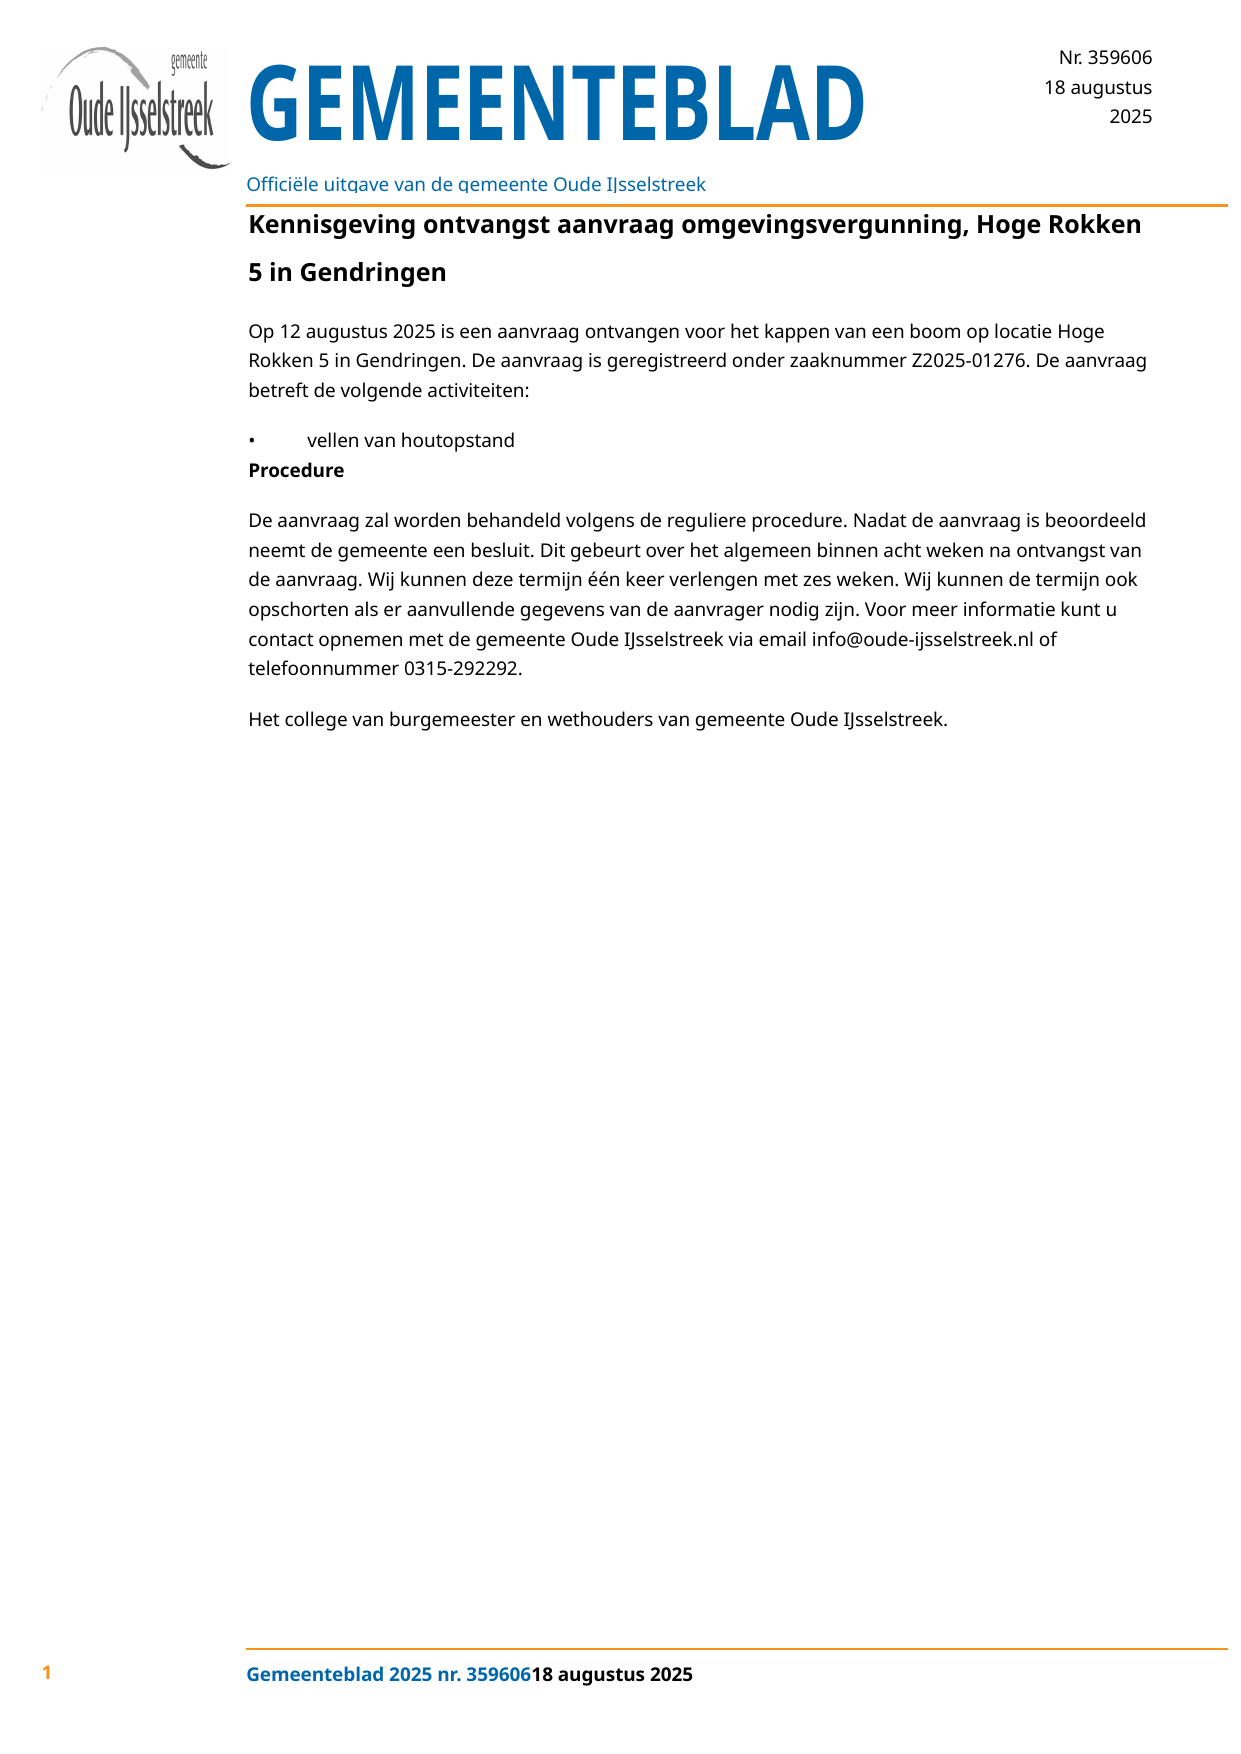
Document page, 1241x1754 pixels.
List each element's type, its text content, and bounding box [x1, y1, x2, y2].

list vellen van houtopstand [248, 427, 1152, 453]
text De aanvraag zal worden behandeld volgens de reguliere procedure. Nadat de aanvraag is beoordeeld neemt de gemeente een besluit. Dit gebeurt over het algemeen binnen acht weken na ontvangst van de aanvraag. Wij kunnen deze termijn één keer verlengen met zes weken. Wij kunnen de termijn ook opschorten als er aanvullende gegevens van de aanvrager nodig zijn. Voor meer informatie kunt u contact opnemen met de gemeente Oude IJsselstreek via email info@oude-ijsselstreek.nl of telefoonnummer 0315-292292. [248, 507, 1152, 681]
text Op 12 augustus 2025 is een aanvraag ontvangen voor het kappen van een boom op locatie Hoge Rokken 5 in Gendringen. De aanvraag is geregistreerd onder zaaknummer Z2025-01276. De aanvraag betreft de volgende activiteiten: [248, 318, 1152, 403]
text Procedure [248, 457, 1152, 483]
text Het college van burgemeester en wethouders van gemeente Oude IJsselstreek. [248, 706, 1152, 732]
picture [41, 47, 231, 172]
text Kennisgeving ontvangst aanvraag omgevingsvergunning, Hoge Rokken 5 in Gendringen [248, 207, 1152, 288]
